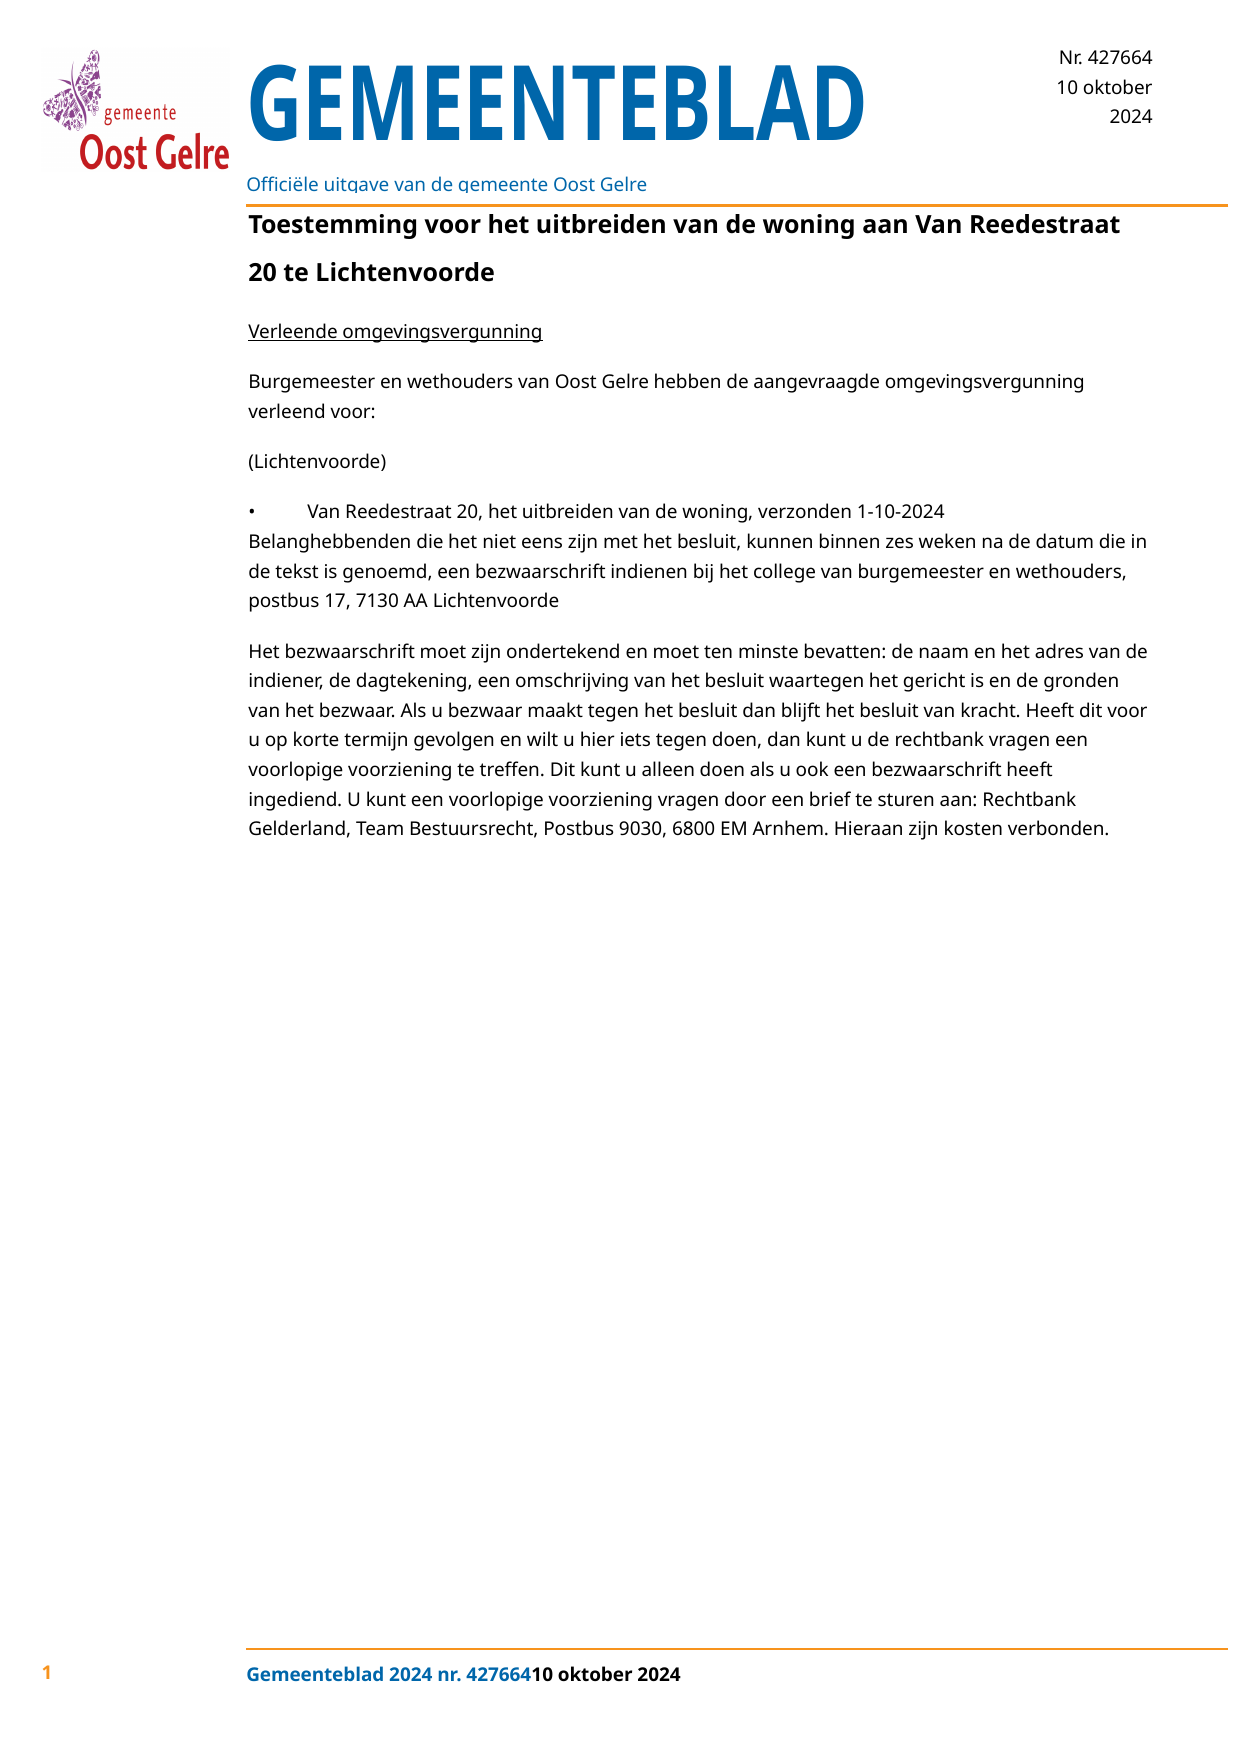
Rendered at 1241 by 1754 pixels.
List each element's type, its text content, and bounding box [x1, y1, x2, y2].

text Toestemming voor het uitbreiden van de woning aan Van Reedestraat 20 te Lichtenvoorde [248, 207, 1152, 288]
text Verleende omgevingsvergunning [248, 318, 1152, 344]
picture [41, 47, 231, 172]
text Het bezwaarschrift moet zijn ondertekend en moet ten minste bevatten: de naam en het adres van de indiener, de dagtekening, een omschrijving van het besluit waartegen het gericht is en de gronden van het bezwaar. Als u bezwaar maakt tegen het besluit dan blijft het besluit van kracht. Heeft dit voor u op korte termijn gevolgen en wilt u hier iets tegen doen, dan kunt u de rechtbank vragen een voorlopige voorziening te treffen. Dit kunt u alleen doen als u ook een bezwaarschrift heeft ingediend. U kunt een voorlopige voorziening vragen door een brief te sturen aan: Rechtbank Gelderland, Team Bestuursrecht, Postbus 9030, 6800 EM Arnhem. Hieraan zijn kosten verbonden. [248, 638, 1152, 841]
list Van Reedestraat 20, het uitbreiden van de woning, verzonden 1-10-2024 [248, 499, 1152, 524]
text (Lichtenvoorde) [248, 448, 1152, 474]
text Belanghebbenden die het niet eens zijn met het besluit, kunnen binnen zes weken na de datum die in de tekst is genoemd, een bezwaarschrift indienen bij het college van burgemeester en wethouders, postbus 17, 7130 AA Lichtenvoorde [248, 528, 1152, 613]
text Burgemeester en wethouders van Oost Gelre hebben de aangevraagde omgevingsvergunning verleend voor: [248, 368, 1152, 424]
